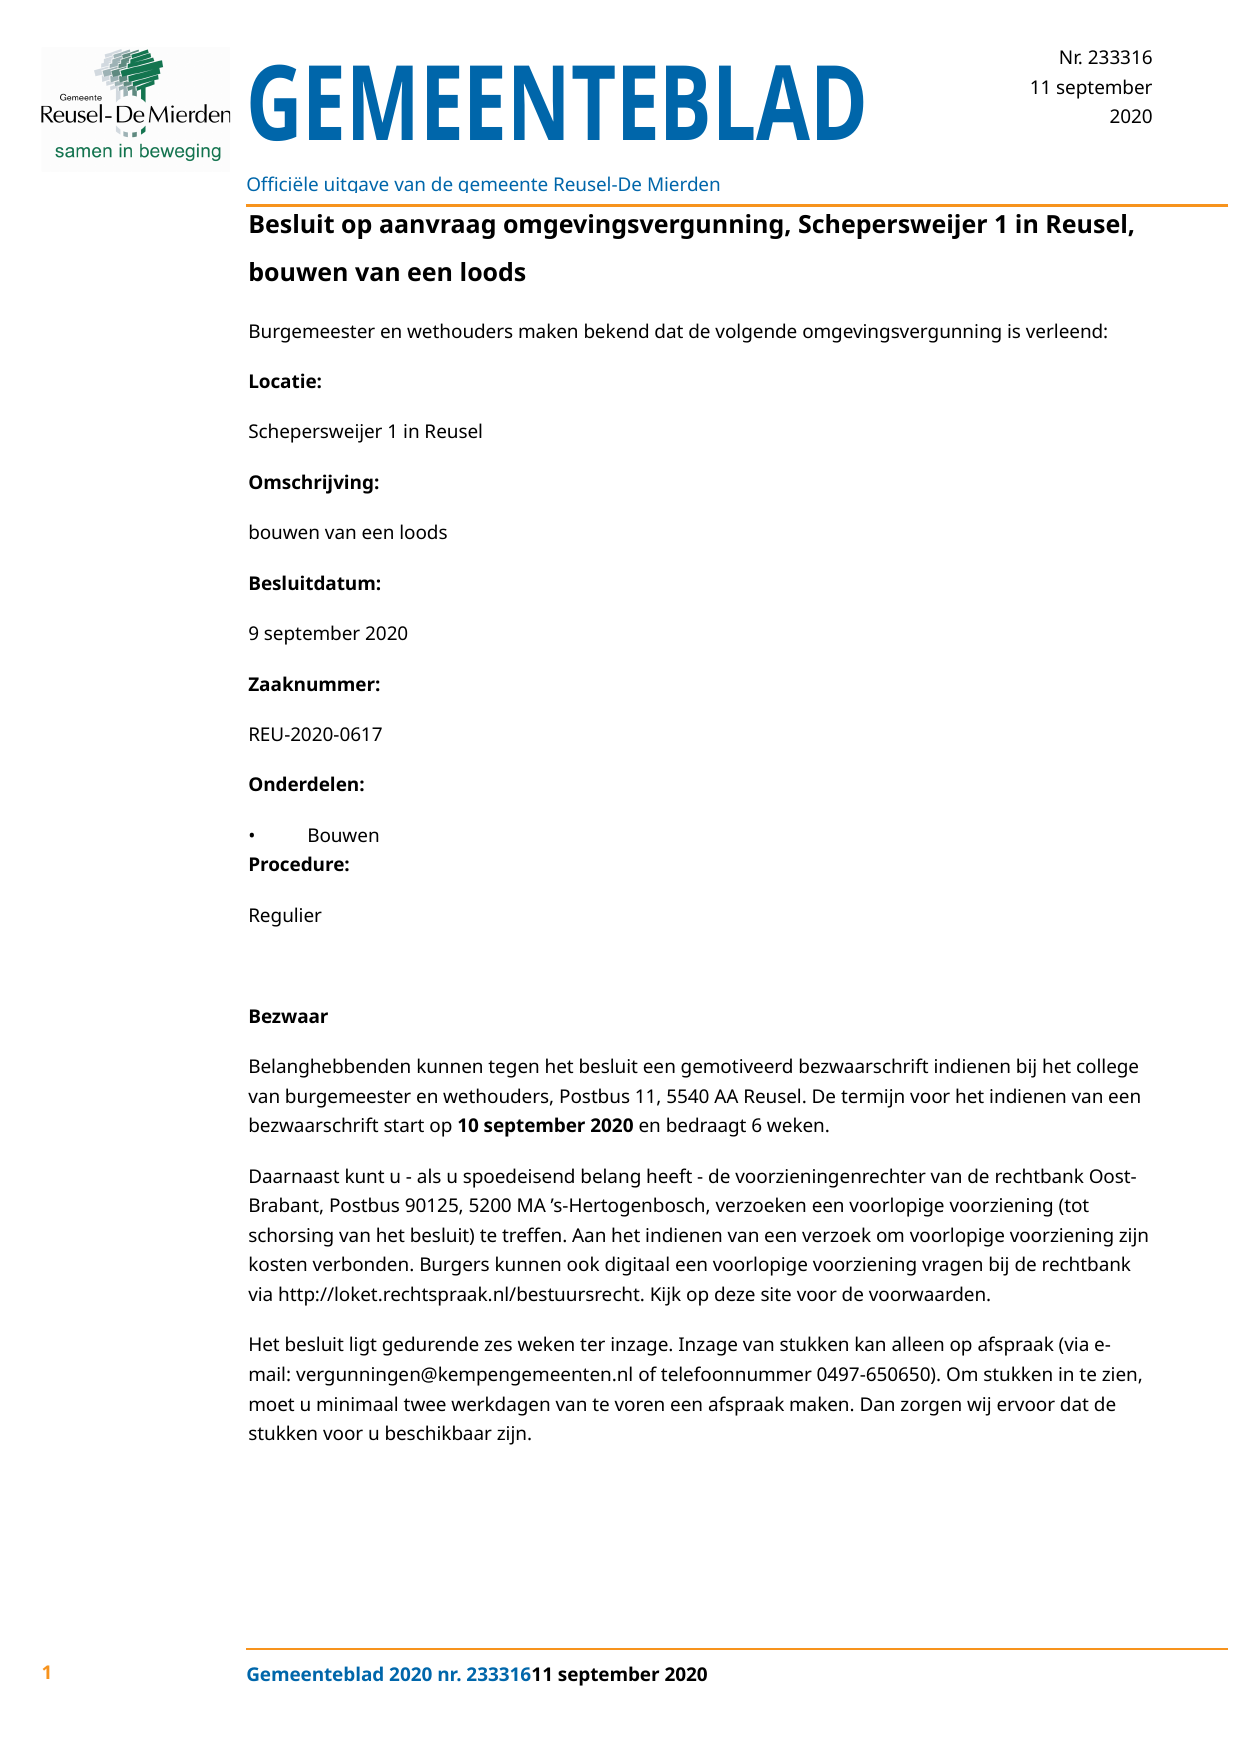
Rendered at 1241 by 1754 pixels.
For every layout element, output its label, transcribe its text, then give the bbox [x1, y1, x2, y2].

text REU-2020-0617 [248, 721, 1152, 747]
list Bouwen [248, 822, 1152, 848]
text Zaaknummer: [248, 671, 1152, 697]
text Locatie: [248, 368, 1152, 394]
text Het besluit ligt gedurende zes weken ter inzage. Inzage van stukken kan alleen op afspraak (via e-mail: vergunningen@kempengemeenten.nl of telefoonnummer 0497-650650). Om stukken in te zien, moet u minimaal twee werkdagen van te voren een afspraak maken. Dan zorgen wij ervoor dat de stukken voor u beschikbaar zijn. [248, 1332, 1152, 1446]
text Belanghebbenden kunnen tegen het besluit een gemotiveerd bezwaarschrift indienen bij het college van burgemeester en wethouders, Postbus 11, 5540 AA Reusel. De termijn voor het indienen van een bezwaarschrift start op 10 september 2020 en bedraagt 6 weken. [248, 1053, 1152, 1138]
text bouwen van een loods [248, 519, 1152, 545]
text Bezwaar [248, 1003, 1152, 1029]
text 9 september 2020 [248, 620, 1152, 646]
picture [41, 47, 231, 172]
text Daarnaast kunt u - als u spoedeisend belang heeft - de voorzieningenrechter van de rechtbank Oost-Brabant, Postbus 90125, 5200 MA ’s-Hertogenbosch, verzoeken een voorlopige voorziening (tot schorsing van het besluit) te treffen. Aan het indienen van een verzoek om voorlopige voorziening zijn kosten verbonden. Burgers kunnen ook digitaal een voorlopige voorziening vragen bij de rechtbank via http://loket.rechtspraak.nl/bestuursrecht. Kijk op deze site voor de voorwaarden. [248, 1163, 1152, 1307]
text Burgemeester en wethouders maken bekend dat de volgende omgevingsvergunning is verleend: [248, 318, 1152, 344]
text Regulier [248, 902, 1152, 928]
text Onderdelen: [248, 772, 1152, 797]
text Schepersweijer 1 in Reusel [248, 419, 1152, 444]
text Omschrijving: [248, 469, 1152, 495]
text Procedure: [248, 852, 1152, 877]
text Besluit op aanvraag omgevingsvergunning, Schepersweijer 1 in Reusel, bouwen van een loods [248, 207, 1152, 288]
text Besluitdatum: [248, 570, 1152, 596]
